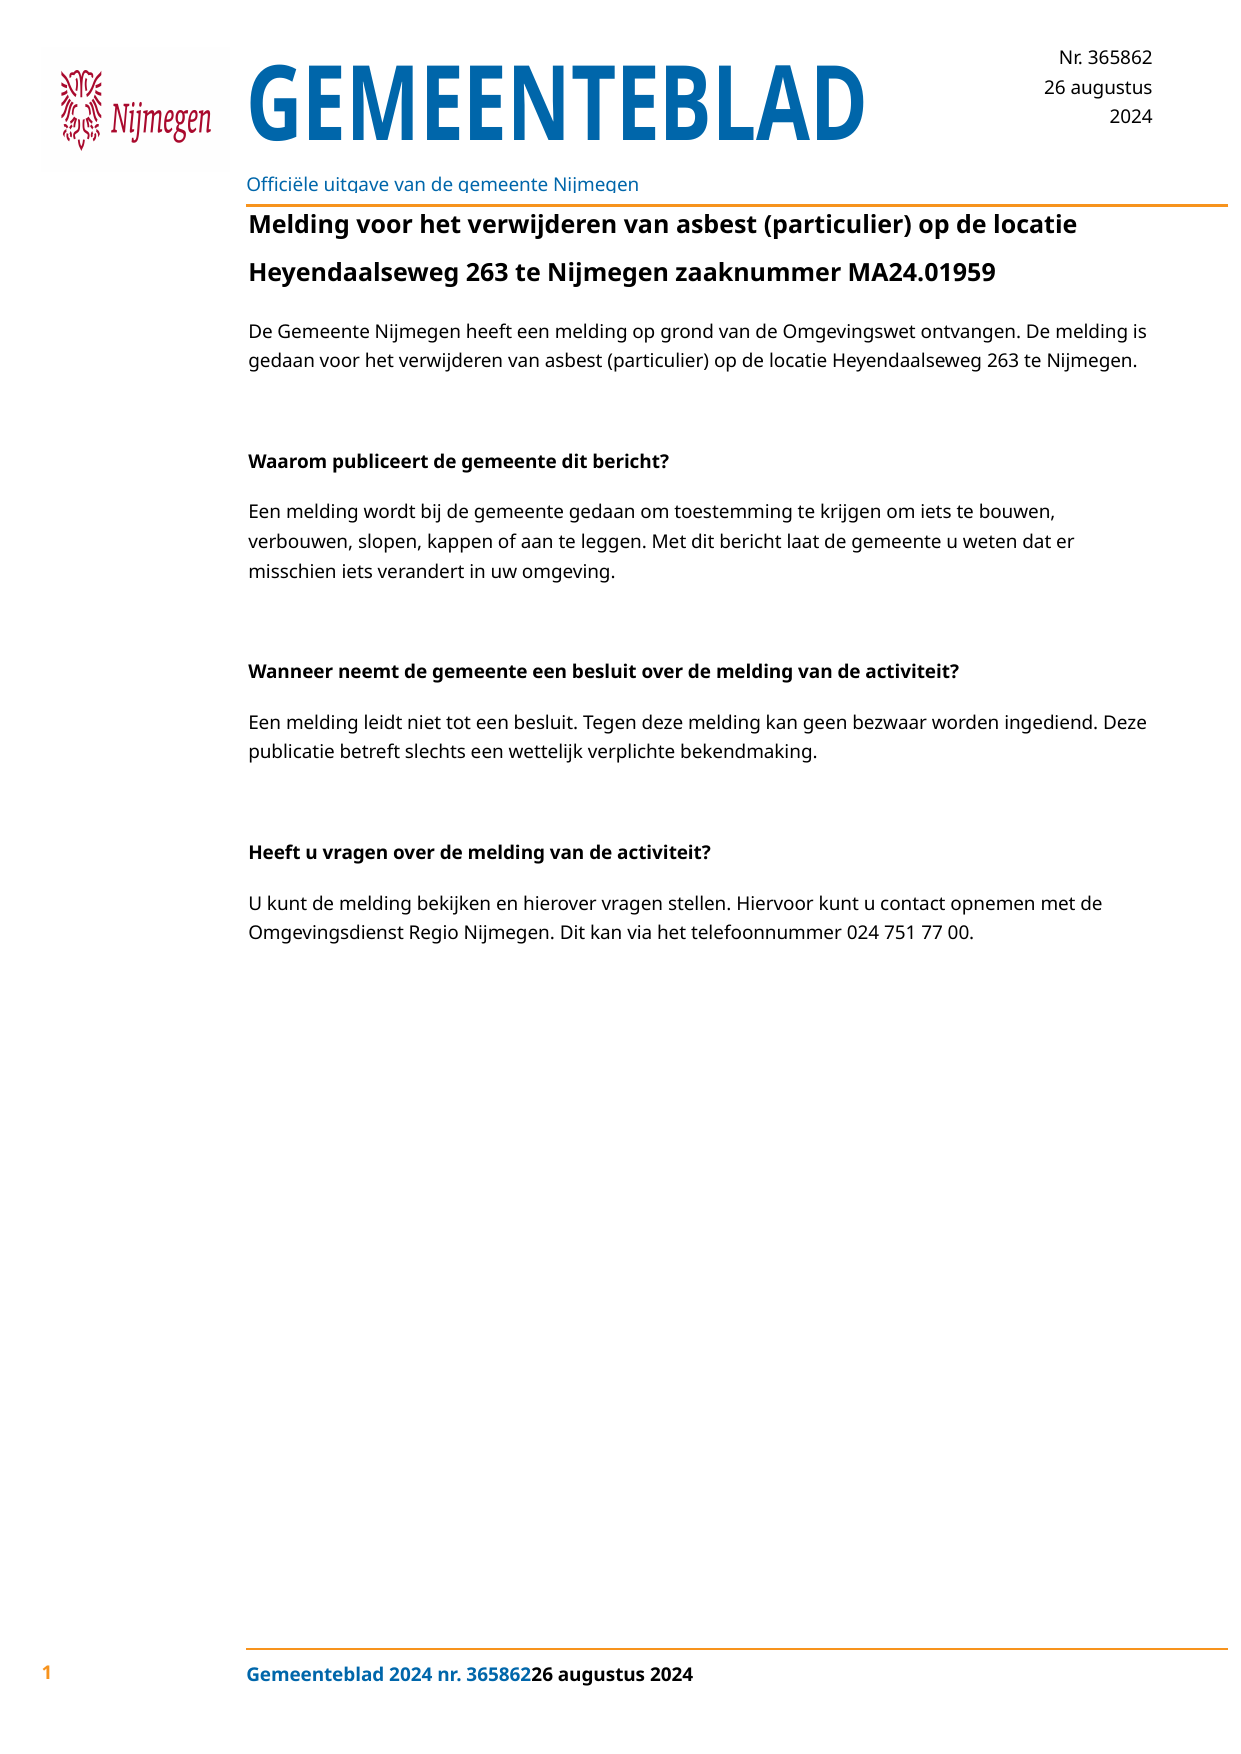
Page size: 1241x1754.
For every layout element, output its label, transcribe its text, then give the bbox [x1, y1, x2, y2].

text Melding voor het verwijderen van asbest (particulier) op de locatie Heyendaalseweg 263 te Nijmegen zaaknummer MA24.01959 [248, 207, 1152, 288]
text U kunt de melding bekijken en hierover vragen stellen. Hiervoor kunt u contact opnemen met de Omgevingsdienst Regio Nijmegen. Dit kan via het telefoonnummer 024 751 77 00. [248, 890, 1152, 945]
text Een melding leidt niet tot een besluit. Tegen deze melding kan geen bezwaar worden ingediend. Deze publicatie betreft slechts een wettelijk verplichte bekendmaking. [248, 709, 1152, 764]
picture [41, 47, 231, 172]
text De Gemeente Nijmegen heeft een melding op grond van de Omgevingswet ontvangen. De melding is gedaan voor het verwijderen van asbest (particulier) op de locatie Heyendaalseweg 263 te Nijmegen. [248, 318, 1152, 373]
text Wanneer neemt de gemeente een besluit over de melding van de activiteit? [248, 659, 1152, 684]
text Een melding wordt bij de gemeente gedaan om toestemming te krijgen om iets te bouwen, verbouwen, slopen, kappen of aan te leggen. Met dit bericht laat de gemeente u weten dat er misschien iets verandert in uw omgeving. [248, 499, 1152, 584]
text Heeft u vragen over de melding van de activiteit? [248, 839, 1152, 865]
text Waarom publiceert de gemeente dit bericht? [248, 448, 1152, 474]
